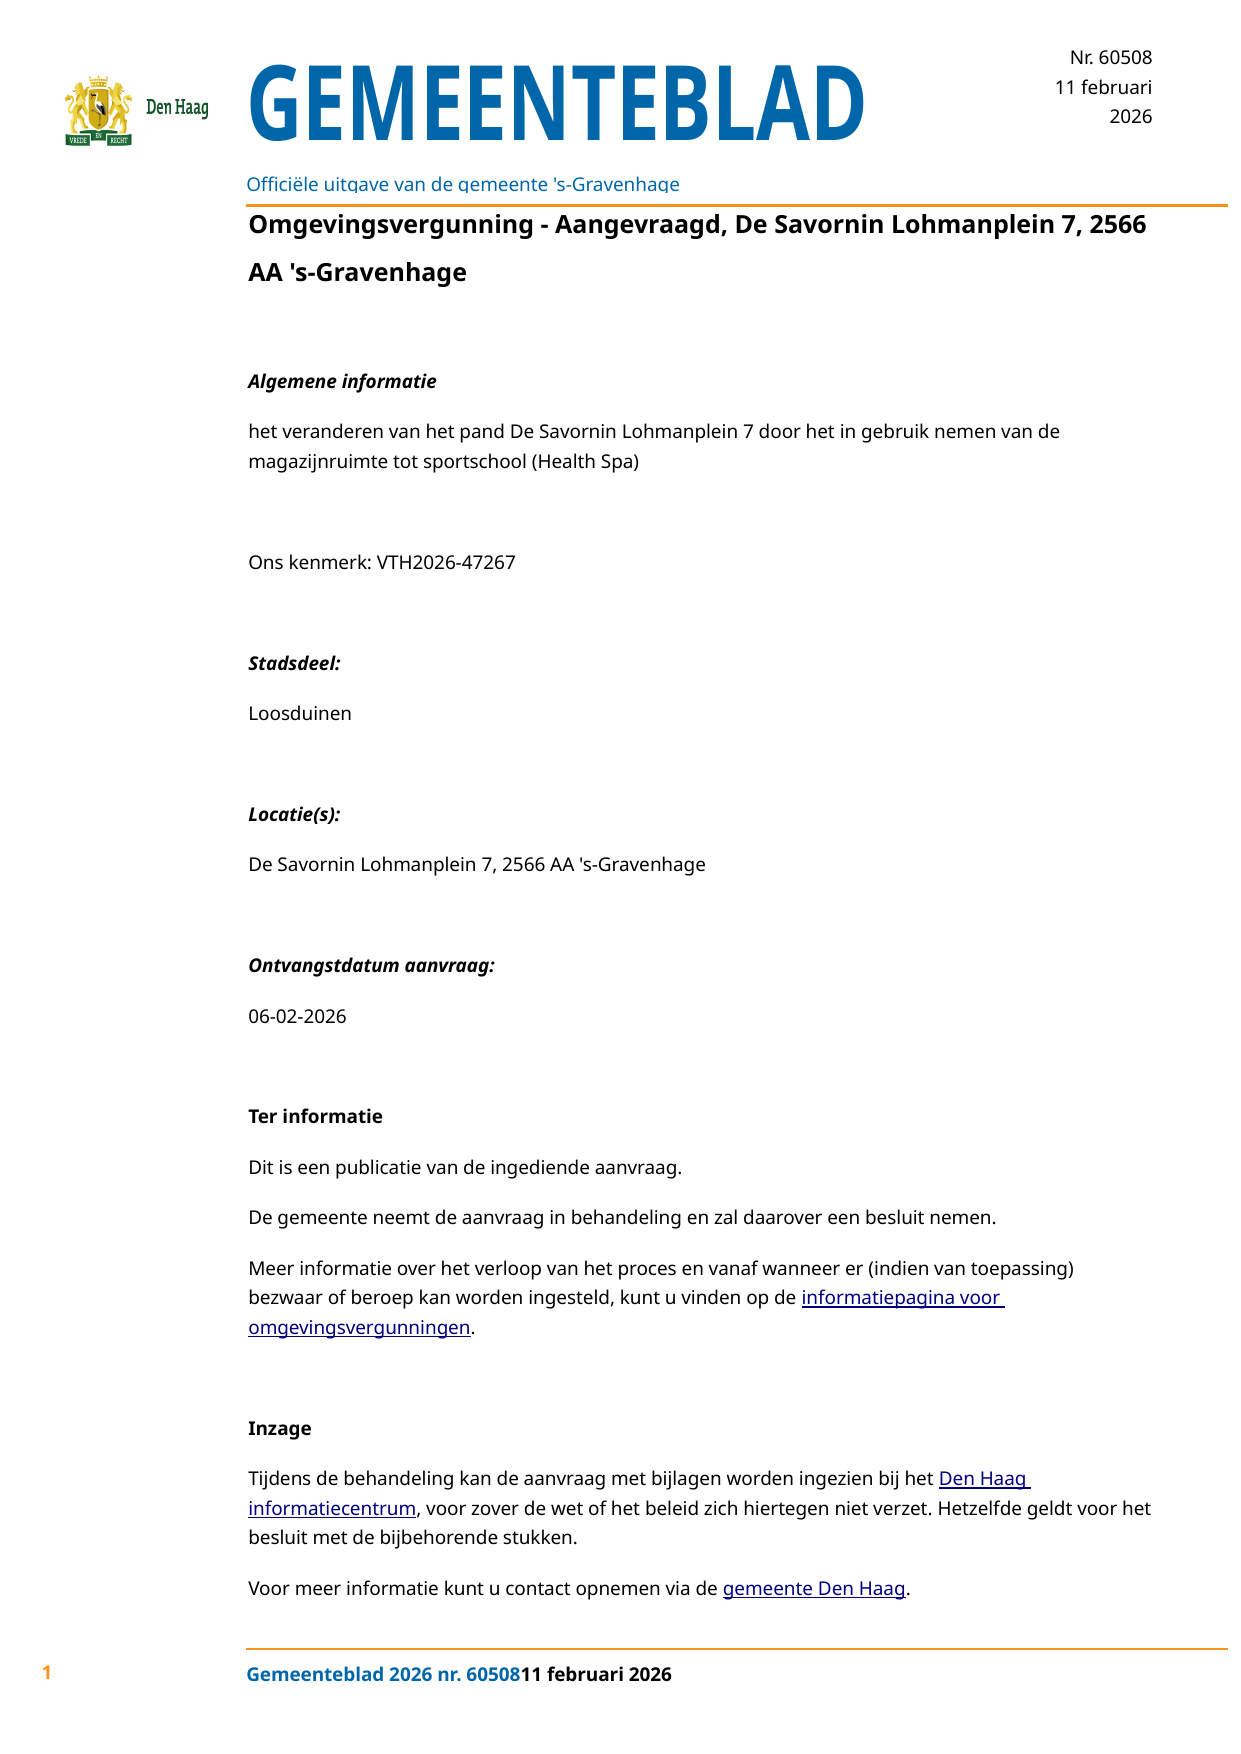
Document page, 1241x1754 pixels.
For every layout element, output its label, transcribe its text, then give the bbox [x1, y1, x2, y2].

text Omgevingsvergunning - Aangevraagd, De Savornin Lohmanplein 7, 2566 AA 's-Gravenhage [248, 207, 1152, 288]
text Voor meer informatie kunt u contact opnemen via de gemeente Den Haag. [248, 1575, 1152, 1601]
text Ons kenmerk: VTH2026-47267 [248, 549, 1152, 575]
text Dit is een publicatie van de ingediende aanvraag. [248, 1154, 1152, 1180]
text Ter informatie [248, 1104, 1152, 1129]
text Ontvangstdatum aanvraag: [248, 952, 1152, 978]
picture [41, 47, 231, 172]
text Loosduinen [248, 700, 1152, 726]
text het veranderen van het pand De Savornin Lohmanplein 7 door het in gebruik nemen van de magazijnruimte tot sportschool (Health Spa) [248, 419, 1152, 474]
text Tijdens de behandeling kan de aanvraag met bijlagen worden ingezien bij het Den Haag informatiecentrum, voor zover de wet of het beleid zich hiertegen niet verzet. Hetzelfde geldt voor het besluit met de bijbehorende stukken. [248, 1465, 1152, 1550]
text 06-02-2026 [248, 1003, 1152, 1029]
text De gemeente neemt de aanvraag in behandeling en zal daarover een besluit nemen. [248, 1204, 1152, 1230]
text Stadsdeel: [248, 650, 1152, 676]
text Meer informatie over het verloop van het proces en vanaf wanneer er (indien van toepassing) bezwaar of beroep kan worden ingesteld, kunt u vinden op de informatiepagina voor omgevingsvergunningen. [248, 1255, 1152, 1340]
text De Savornin Lohmanplein 7, 2566 AA 's-Gravenhage [248, 852, 1152, 877]
text Inzage [248, 1415, 1152, 1441]
text Locatie(s): [248, 801, 1152, 827]
text Algemene informatie [248, 368, 1152, 394]
